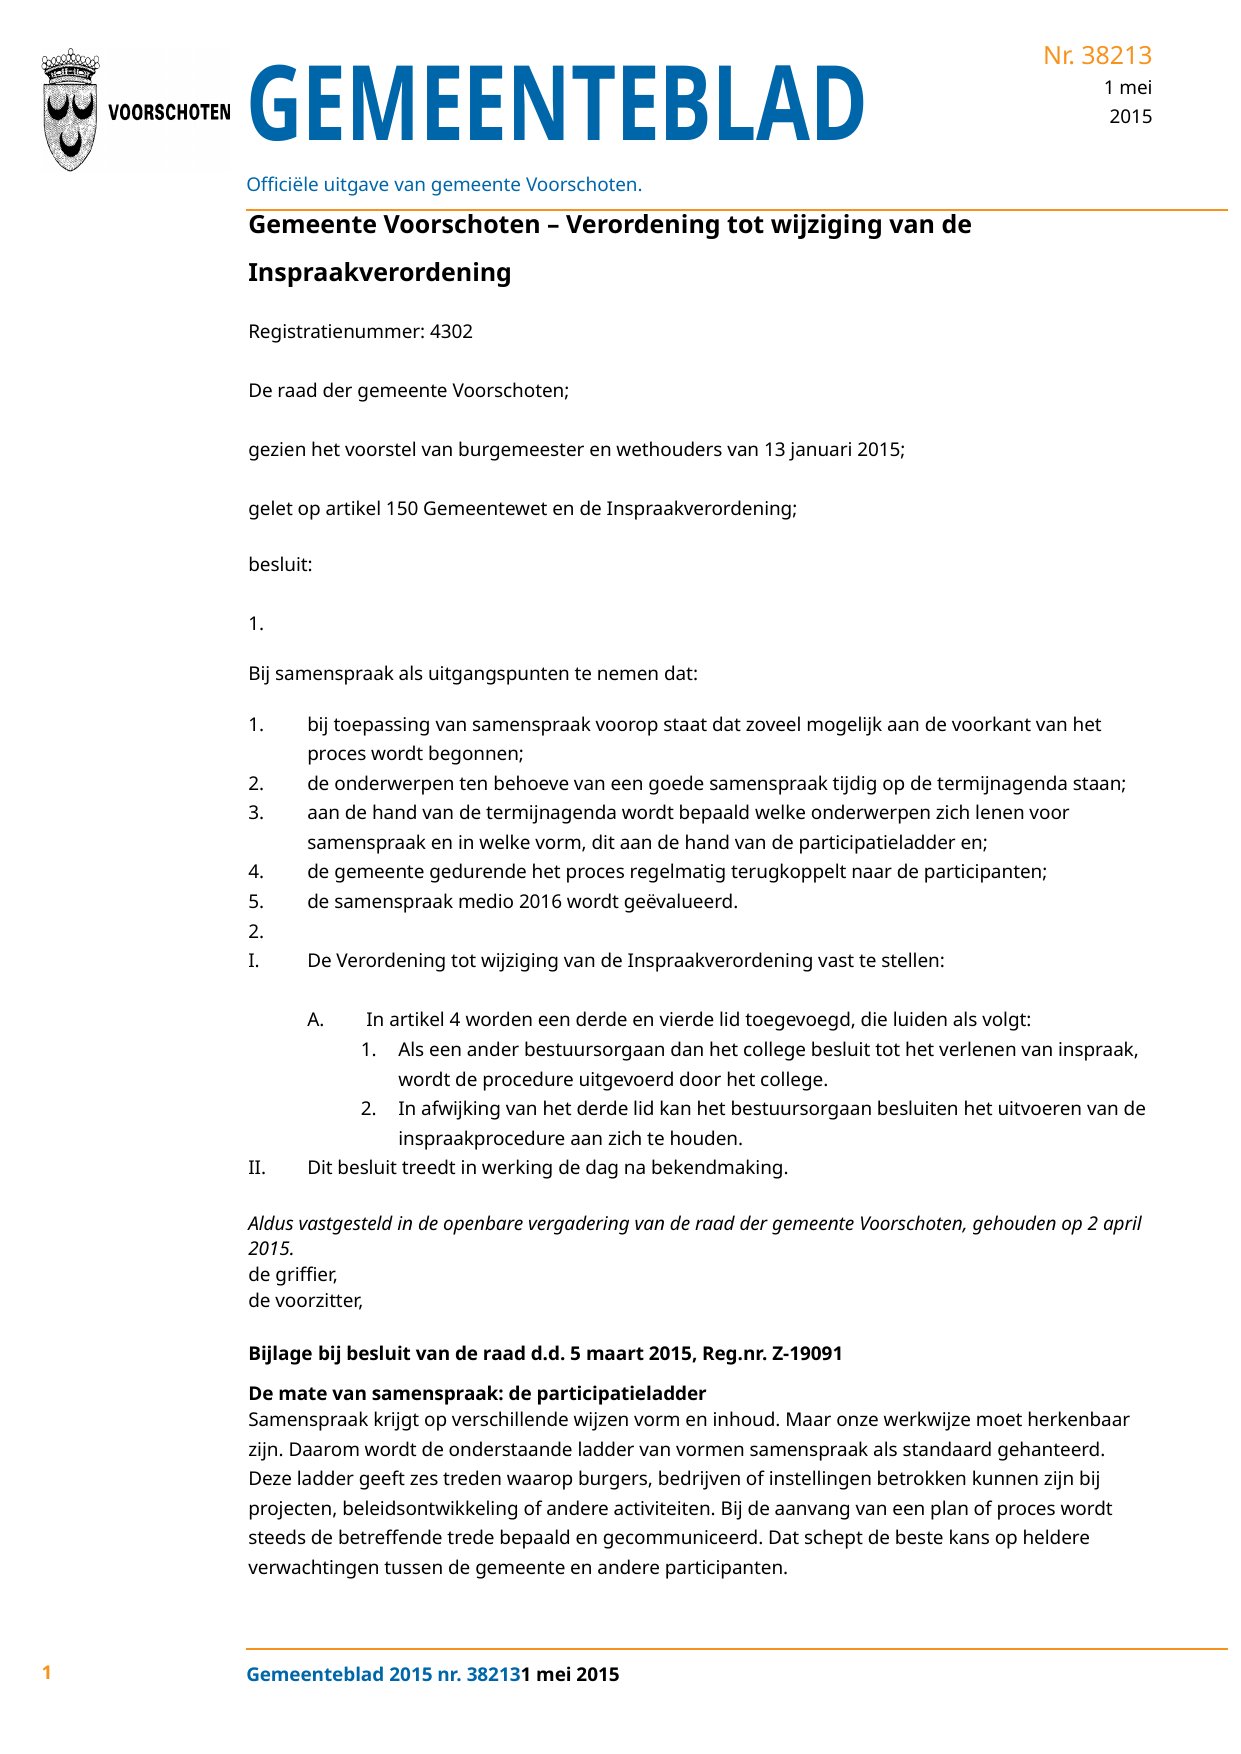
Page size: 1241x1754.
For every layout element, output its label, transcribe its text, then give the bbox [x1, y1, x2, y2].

list Als een ander bestuursorgaan dan het college besluit tot het verlenen van inspraak, wordt de procedure uitgevoerd door het college. [361, 1036, 1152, 1091]
list In artikel 4 worden een derde en vierde lid toegevoegd, die luiden als volgt: [307, 1007, 1152, 1032]
text de griffier, [248, 1261, 1152, 1287]
text 2. [248, 918, 1152, 943]
text Aldus vastgesteld in de openbare vergadering van de raad der gemeente Voorschoten, gehouden op 2 april 2015. [248, 1210, 1152, 1261]
text Bij samenspraak als uitgangspunten te nemen dat: [248, 660, 1152, 686]
text De raad der gemeente Voorschoten; [248, 377, 1152, 403]
list aan de hand van de termijnagenda wordt bepaald welke onderwerpen zich lenen voor samenspraak en in welke vorm, dit aan de hand van de participatieladder en; [248, 799, 1152, 855]
text Samenspraak krijgt op verschillende wijzen vorm en inhoud. Maar onze werkwijze moet herkenbaar zijn. Daarom wordt de onderstaande ladder van vormen samenspraak als standaard gehanteerd. Deze ladder geeft zes treden waarop burgers, bedrijven of instellingen betrokken kunnen zijn bij projecten, beleidsontwikkeling of andere activiteiten. Bij de aanvang van een plan of proces wordt steeds de betreffende trede bepaald en gecommuniceerd. Dat schept de beste kans op heldere verwachtingen tussen de gemeente en andere participanten. [248, 1406, 1152, 1580]
list de samenspraak medio 2016 wordt geëvalueerd. [248, 888, 1152, 914]
list de gemeente gedurende het proces regelmatig terugkoppelt naar de participanten; [248, 859, 1152, 884]
text 1. [248, 610, 1152, 636]
list In afwijking van het derde lid kan het bestuursorgaan besluiten het uitvoeren van de inspraakprocedure aan zich te houden. [361, 1095, 1152, 1151]
list De Verordening tot wijziging van de Inspraakverordening vast te stellen: [248, 947, 1152, 973]
text Registratienummer: 4302 [248, 318, 1152, 344]
list Dit besluit treedt in werking de dag na bekendmaking. [248, 1154, 1152, 1180]
text Bijlage bij besluit van de raad d.d. 5 maart 2015, Reg.nr. Z-19091 [248, 1338, 1152, 1367]
list bij toepassing van samenspraak voorop staat dat zoveel mogelijk aan de voorkant van het proces wordt begonnen; [248, 711, 1152, 766]
list de onderwerpen ten behoeve van een goede samenspraak tijdig op de termijnagenda staan; [248, 770, 1152, 796]
text gezien het voorstel van burgemeester en wethouders van 13 januari 2015; [248, 436, 1152, 462]
text Gemeente Voorschoten – Verordening tot wijziging van de Inspraakverordening [248, 211, 1152, 288]
text de voorzitter, [248, 1287, 1152, 1313]
text De mate van samenspraak: de participatieladder [248, 1380, 1152, 1406]
text besluit: [248, 551, 1152, 576]
text gelet op artikel 150 Gemeentewet en de Inspraakverordening; [248, 495, 1152, 521]
picture [41, 47, 231, 172]
